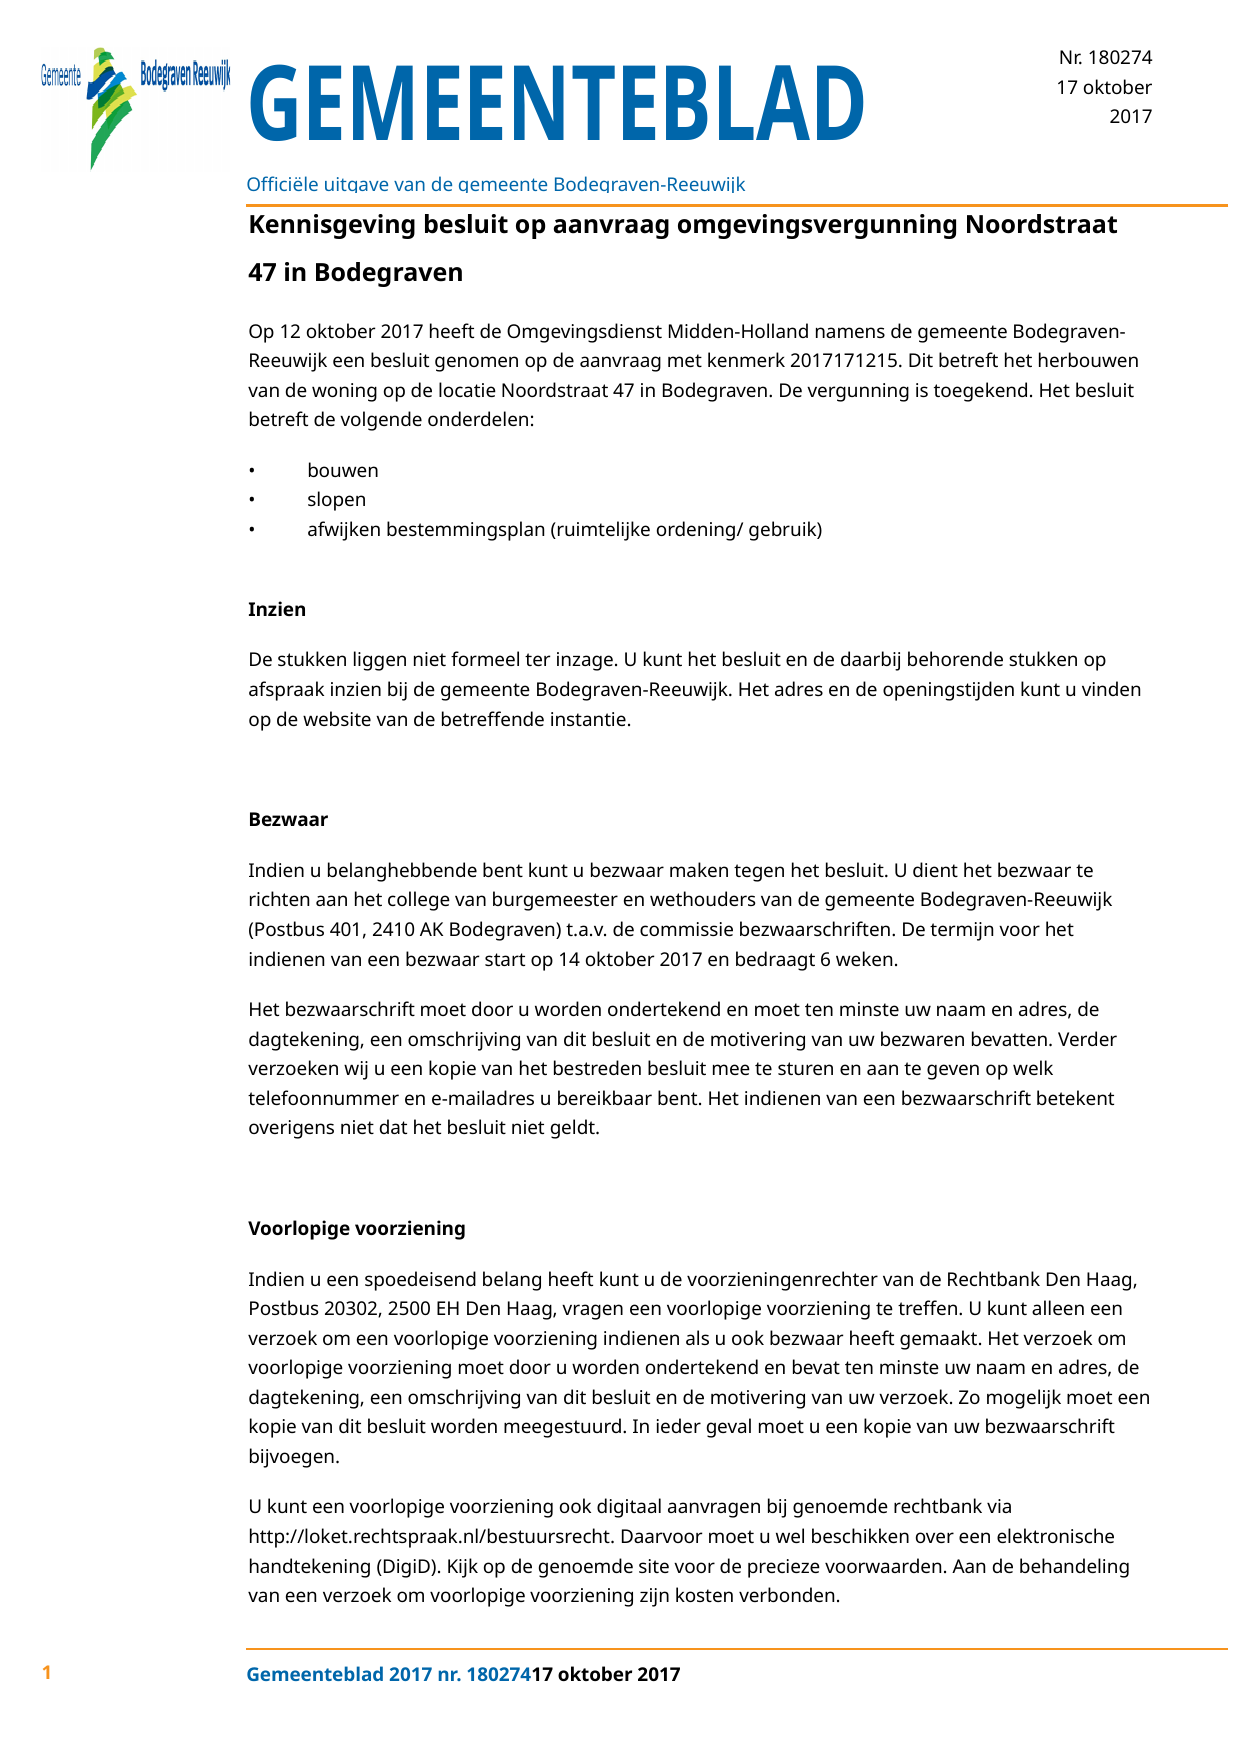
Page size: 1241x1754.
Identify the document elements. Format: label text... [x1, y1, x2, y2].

list afwijken bestemmingsplan (ruimtelijke ordening/ gebruik) [248, 516, 1152, 542]
text De stukken liggen niet formeel ter inzage. U kunt het besluit en de daarbij behorende stukken op afspraak inzien bij de gemeente Bodegraven-Reeuwijk. Het adres en de openingstijden kunt u vinden op de website van de betreffende instantie. [248, 647, 1152, 732]
picture [41, 47, 231, 172]
text Inzien [248, 596, 1152, 622]
text Indien u belanghebbende bent kunt u bezwaar maken tegen het besluit. U dient het bezwaar te richten aan het college van burgemeester en wethouders van de gemeente Bodegraven-Reeuwijk (Postbus 401, 2410 AK Bodegraven) t.a.v. de commissie bezwaarschriften. De termijn voor het indienen van een bezwaar start op 14 oktober 2017 en bedraagt 6 weken. [248, 857, 1152, 972]
text Kennisgeving besluit op aanvraag omgevingsvergunning Noordstraat 47 in Bodegraven [248, 207, 1152, 288]
text Op 12 oktober 2017 heeft de Omgevingsdienst Midden-Holland namens de gemeente Bodegraven-Reeuwijk een besluit genomen op de aanvraag met kenmerk 2017171215. Dit betreft het herbouwen van de woning op de locatie Noordstraat 47 in Bodegraven. De vergunning is toegekend. Het besluit betreft de volgende onderdelen: [248, 318, 1152, 432]
text U kunt een voorlopige voorziening ook digitaal aanvragen bij genoemde rechtbank via http://loket.rechtspraak.nl/bestuursrecht. Daarvoor moet u wel beschikken over een elektronische handtekening (DigiD). Kijk op de genoemde site voor de precieze voorwaarden. Aan de behandeling van een verzoek om voorlopige voorziening zijn kosten verbonden. [248, 1494, 1152, 1608]
text Bezwaar [248, 807, 1152, 832]
list bouwen [248, 457, 1152, 483]
text Het bezwaarschrift moet door u worden ondertekend en moet ten minste uw naam en adres, de dagtekening, een omschrijving van dit besluit en de motivering van uw bezwaren bevatten. Verder verzoeken wij u een kopie van het bestreden besluit mee te sturen en aan te geven op welk telefoonnummer en e-mailadres u bereikbaar bent. Het indienen van een bezwaarschrift betekent overigens niet dat het besluit niet geldt. [248, 996, 1152, 1140]
text Indien u een spoedeisend belang heeft kunt u de voorzieningenrechter van de Rechtbank Den Haag, Postbus 20302, 2500 EH Den Haag, vragen een voorlopige voorziening te treffen. U kunt alleen een verzoek om een voorlopige voorziening indienen als u ook bezwaar heeft gemaakt. Het verzoek om voorlopige voorziening moet door u worden ondertekend en bevat ten minste uw naam en adres, de dagtekening, een omschrijving van dit besluit en de motivering van uw verzoek. Zo mogelijk moet een kopie van dit besluit worden meegestuurd. In ieder geval moet u een kopie van uw bezwaarschrift bijvoegen. [248, 1266, 1152, 1469]
text Voorlopige voorziening [248, 1215, 1152, 1241]
list slopen [248, 487, 1152, 512]
